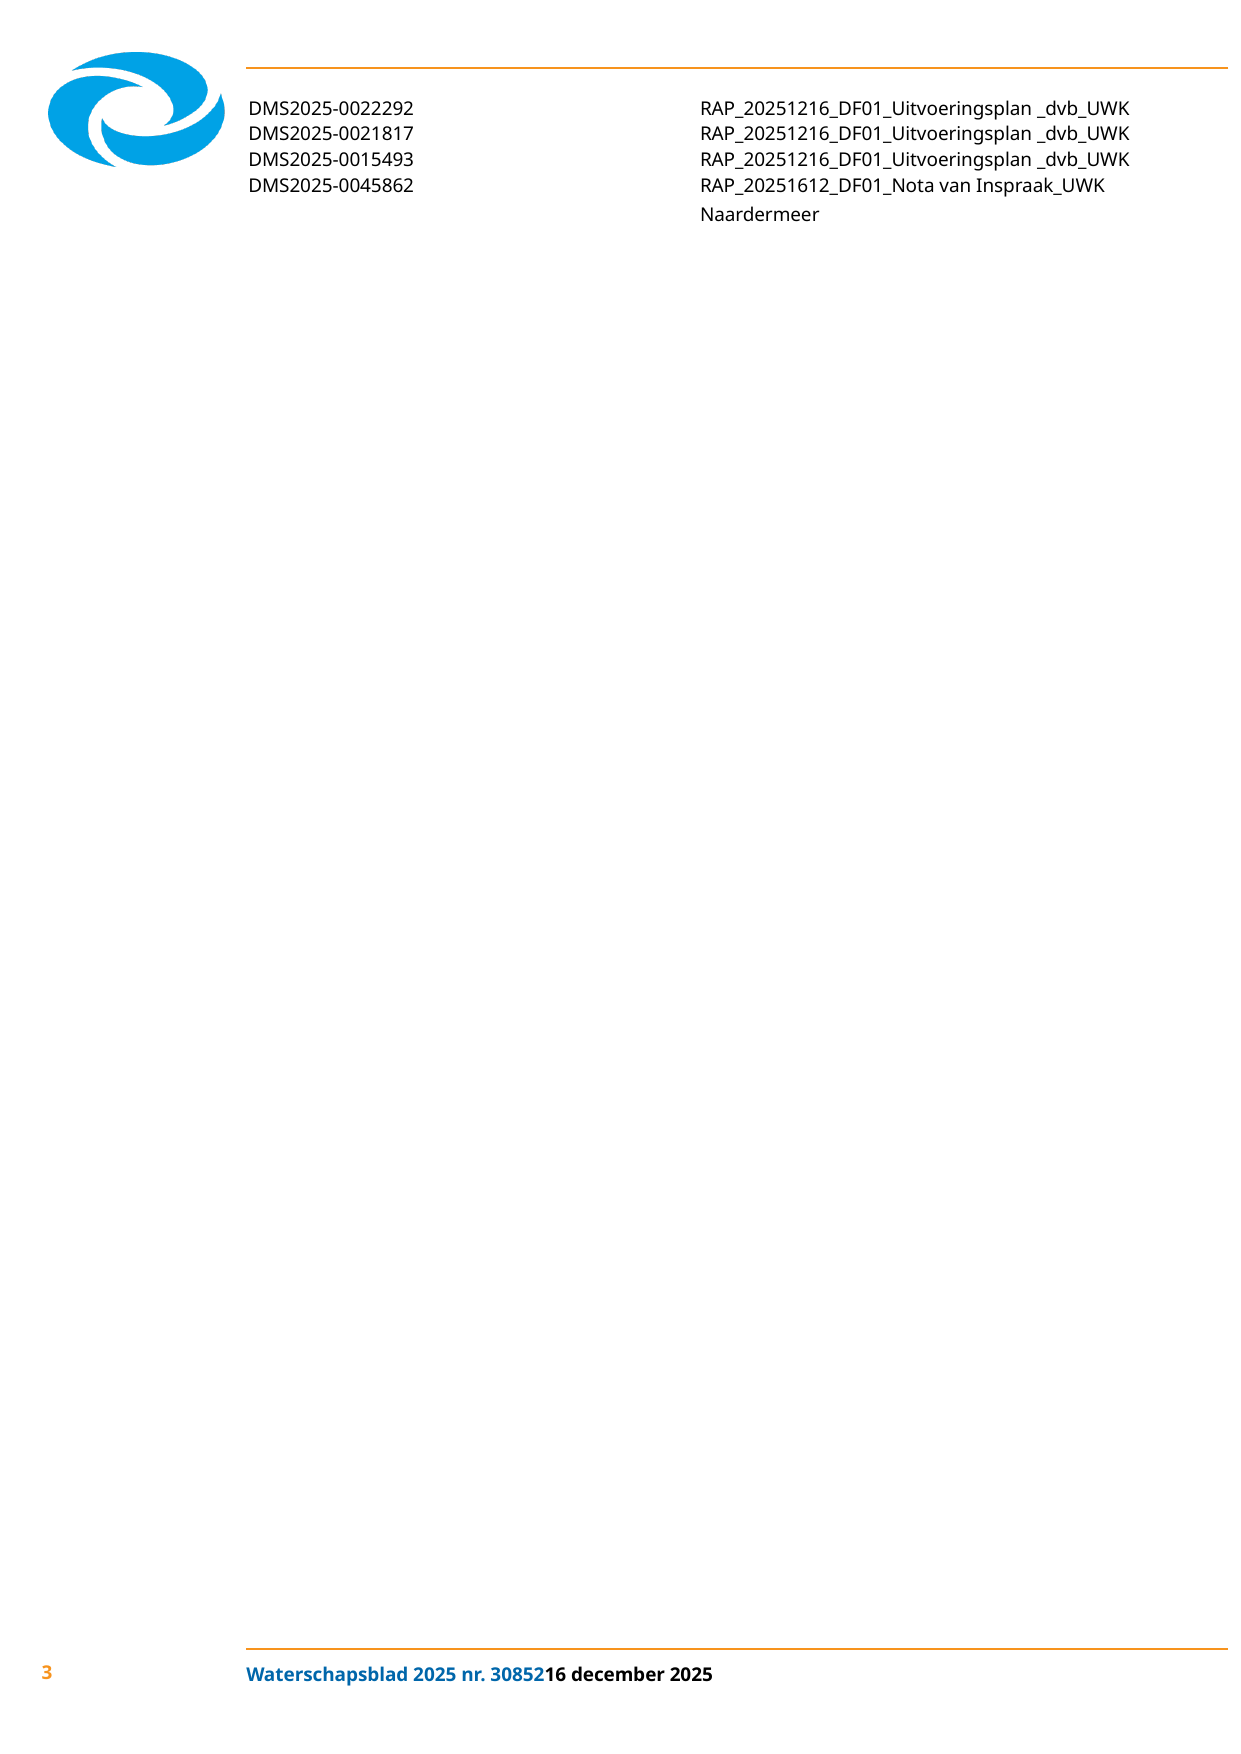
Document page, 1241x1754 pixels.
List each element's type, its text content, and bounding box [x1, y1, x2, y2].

table_cell RAP_20251216_DF01_Uitvoeringsplan _dvb_UWK [700, 121, 1152, 146]
picture [41, 47, 231, 172]
table_cell RAP_20251612_DF01_Nota van Inspraak_UWK Naardermeer [700, 172, 1152, 227]
table_cell RAP_20251216_DF01_Uitvoeringsplan _dvb_UWK [700, 95, 1152, 121]
table_cell RAP_20251216_DF01_Uitvoeringsplan _dvb_UWK [700, 146, 1152, 172]
table_cell DMS2025-0015493 [248, 146, 700, 172]
table_cell DMS2025-0021817 [248, 121, 700, 146]
table_cell DMS2025-0022292 [248, 95, 700, 121]
table_cell DMS2025-0045862 [248, 172, 700, 227]
